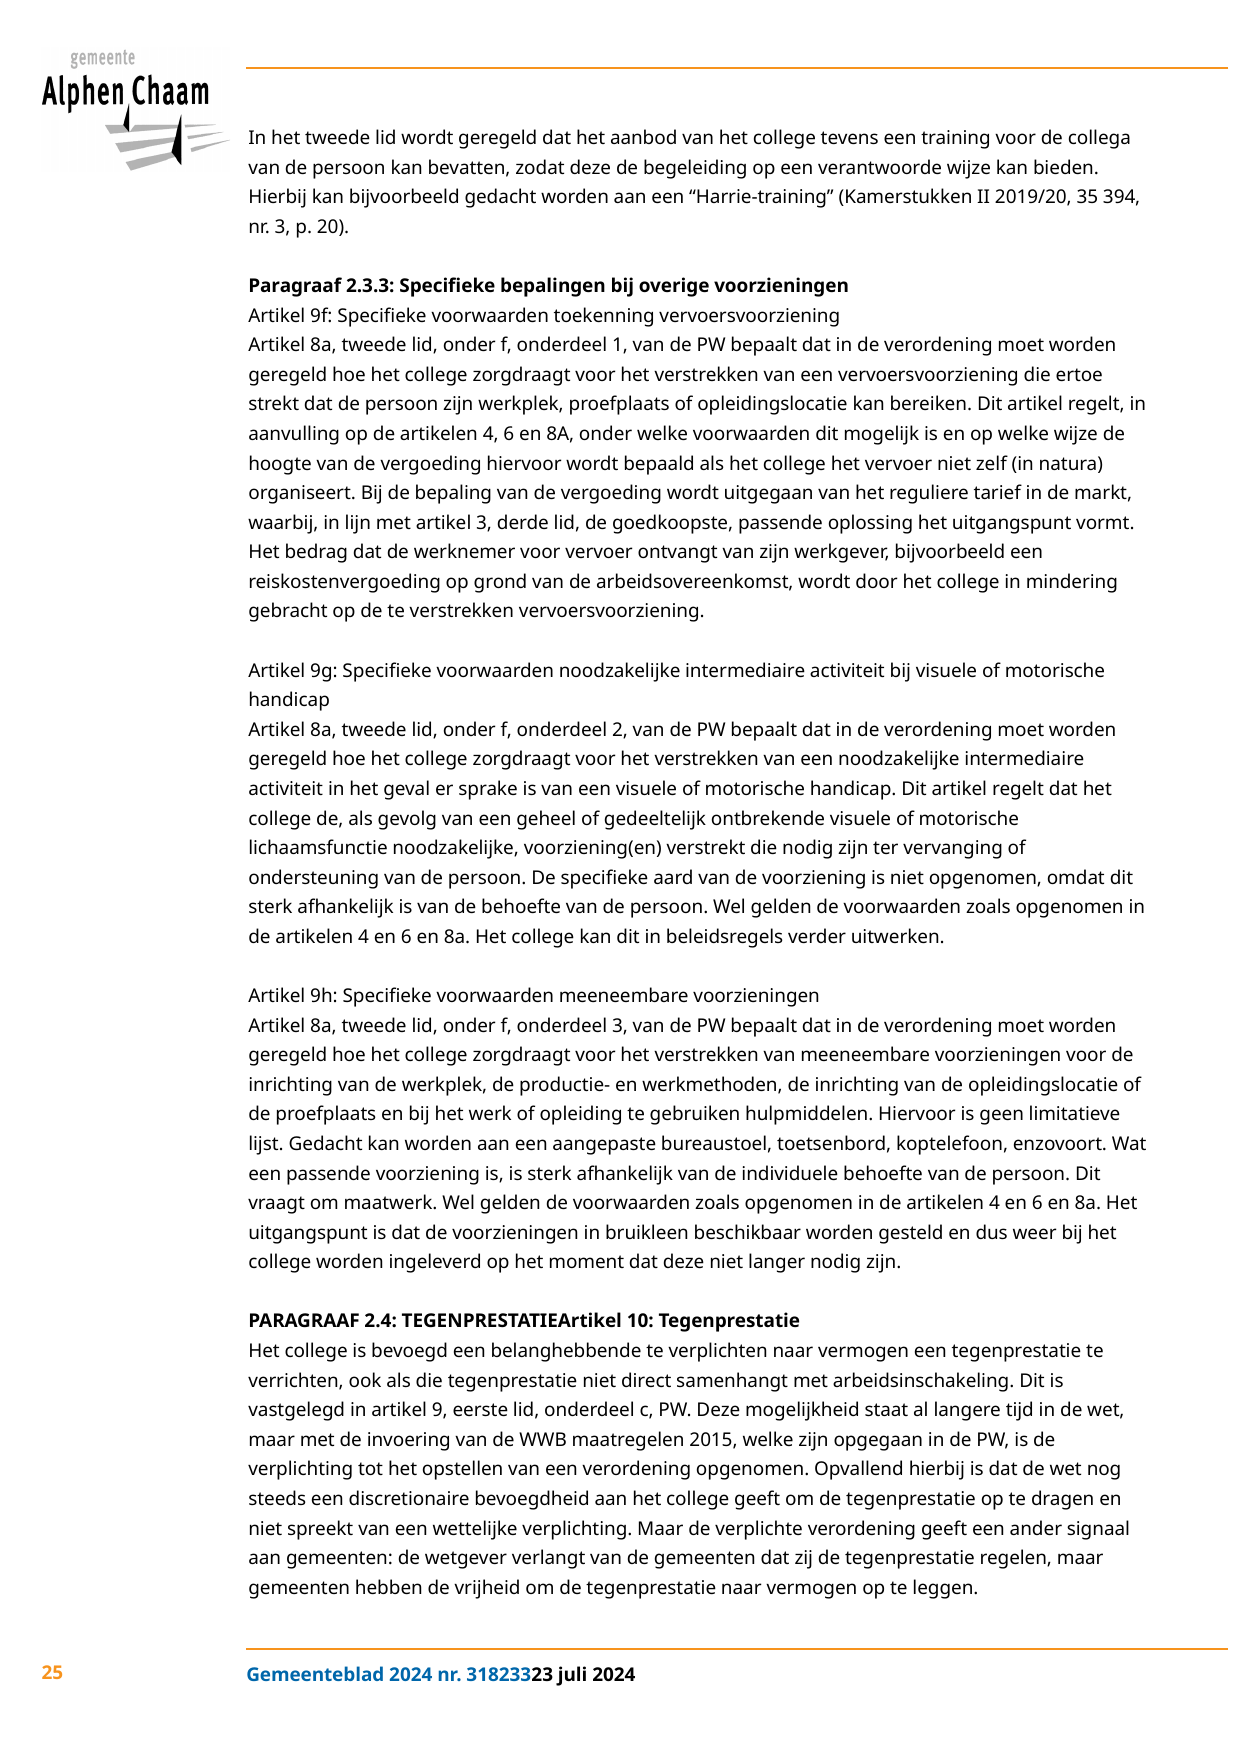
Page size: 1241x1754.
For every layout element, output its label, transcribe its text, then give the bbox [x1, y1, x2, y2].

text PARAGRAAF 2.4: TEGENPRESTATIEArtikel 10: Tegenprestatie [248, 1308, 1152, 1333]
text Artikel 9g: Specifieke voorwaarden noodzakelijke intermediaire activiteit bij visuele of motorische handicap [248, 657, 1152, 712]
text Artikel 9f: Specifieke voorwaarden toekenning vervoersvoorziening [248, 302, 1152, 328]
text Het college is bevoegd een belanghebbende te verplichten naar vermogen een tegenprestatie te verrichten, ook als die tegenprestatie niet direct samenhangt met arbeidsinschakeling. Dit is vastgelegd in artikel 9, eerste lid, onderdeel c, PW. Deze mogelijkheid staat al langere tijd in de wet, maar met de invoering van de WWB maatregelen 2015, welke zijn opgegaan in de PW, is de verplichting tot het opstellen van een verordening opgenomen. Opvallend hierbij is dat de wet nog steeds een discretionaire bevoegdheid aan het college geeft om de tegenprestatie op te dragen en niet spreekt van een wettelijke verplichting. Maar de verplichte verordening geeft een ander signaal aan gemeenten: de wetgever verlangt van de gemeenten dat zij de tegenprestatie regelen, maar gemeenten hebben de vrijheid om de tegenprestatie naar vermogen op te leggen. [248, 1337, 1152, 1600]
text In het tweede lid wordt geregeld dat het aanbod van het college tevens een training voor de collega van de persoon kan bevatten, zodat deze de begeleiding op een verantwoorde wijze kan bieden. Hierbij kan bijvoorbeeld gedacht worden aan een “Harrie-training” (Kamerstukken II 2019/20, 35 394, nr. 3, p. 20). [248, 124, 1152, 239]
text Artikel 8a, tweede lid, onder f, onderdeel 2, van de PW bepaalt dat in de verordening moet worden geregeld hoe het college zorgdraagt voor het verstrekken van een noodzakelijke intermediaire activiteit in het geval er sprake is van een visuele of motorische handicap. Dit artikel regelt dat het college de, als gevolg van een geheel of gedeeltelijk ontbrekende visuele of motorische lichaamsfunctie noodzakelijke, voorziening(en) verstrekt die nodig zijn ter vervanging of ondersteuning van de persoon. De specifieke aard van de voorziening is niet opgenomen, omdat dit sterk afhankelijk is van de behoefte van de persoon. Wel gelden de voorwaarden zoals opgenomen in de artikelen 4 en 6 en 8a. Het college kan dit in beleidsregels verder uitwerken. [248, 716, 1152, 949]
text Artikel 8a, tweede lid, onder f, onderdeel 1, van de PW bepaalt dat in de verordening moet worden geregeld hoe het college zorgdraagt voor het verstrekken van een vervoersvoorziening die ertoe strekt dat de persoon zijn werkplek, proefplaats of opleidingslocatie kan bereiken. Dit artikel regelt, in aanvulling op de artikelen 4, 6 en 8A, onder welke voorwaarden dit mogelijk is en op welke wijze de hoogte van de vergoeding hiervoor wordt bepaald als het college het vervoer niet zelf (in natura) organiseert. Bij de bepaling van de vergoeding wordt uitgegaan van het reguliere tarief in de markt, waarbij, in lijn met artikel 3, derde lid, de goedkoopste, passende oplossing het uitgangspunt vormt. Het bedrag dat de werknemer voor vervoer ontvangt van zijn werkgever, bijvoorbeeld een reiskostenvergoeding op grond van de arbeidsovereenkomst, wordt door het college in mindering gebracht op de te verstrekken vervoersvoorziening. [248, 331, 1152, 623]
text Paragraaf 2.3.3: Specifieke bepalingen bij overige voorzieningen [248, 272, 1152, 298]
picture [41, 47, 231, 172]
text Artikel 9h: Specifieke voorwaarden meeneembare voorzieningen [248, 982, 1152, 1008]
text Artikel 8a, tweede lid, onder f, onderdeel 3, van de PW bepaalt dat in de verordening moet worden geregeld hoe het college zorgdraagt voor het verstrekken van meeneembare voorzieningen voor de inrichting van de werkplek, de productie- en werkmethoden, de inrichting van de opleidingslocatie of de proefplaats en bij het werk of opleiding te gebruiken hulpmiddelen. Hiervoor is geen limitatieve lijst. Gedacht kan worden aan een aangepaste bureaustoel, toetsenbord, koptelefoon, enzovoort. Wat een passende voorziening is, is sterk afhankelijk van de individuele behoefte van de persoon. Dit vraagt om maatwerk. Wel gelden de voorwaarden zoals opgenomen in de artikelen 4 en 6 en 8a. Het uitgangspunt is dat de voorzieningen in bruikleen beschikbaar worden gesteld en dus weer bij het college worden ingeleverd op het moment dat deze niet langer nodig zijn. [248, 1012, 1152, 1274]
